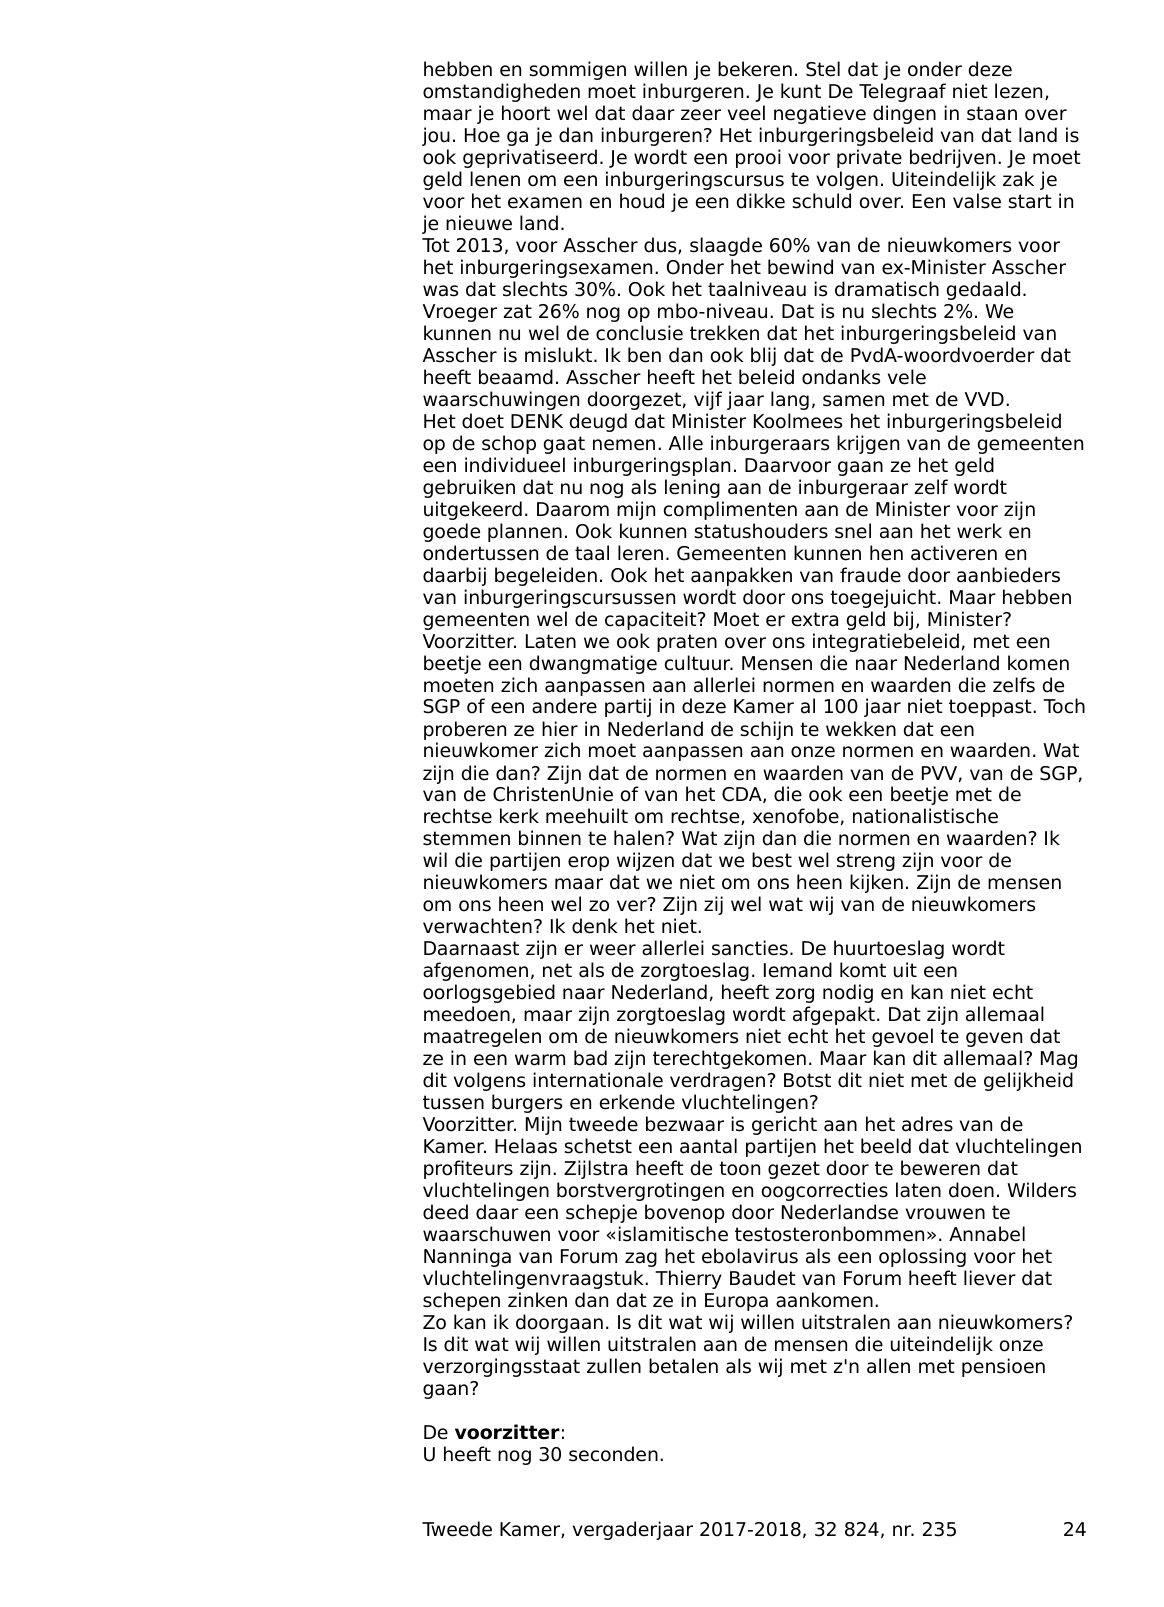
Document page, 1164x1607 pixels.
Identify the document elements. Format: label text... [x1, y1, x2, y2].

text Het doet DENK deugd dat Minister Koolmees het inburgeringsbeleid op de schop gaat nemen. Alle inburgeraars krijgen van de gemeenten een individueel inburgeringsplan. Daarvoor gaan ze het geld gebruiken dat nu nog als lening aan de inburgeraar zelf wordt uitgekeerd. Daarom mijn complimenten aan de Minister voor zijn goede plannen. Ook kunnen statushouders snel aan het werk en ondertussen de taal leren. Gemeenten kunnen hen activeren en daarbij begeleiden. Ook het aanpakken van fraude door aanbieders van inburgeringscursussen wordt door ons toegejuicht. Maar hebben gemeenten wel de capaciteit? Moet er extra geld bij, Minister? [422, 411, 1087, 631]
text Voorzitter. Mijn tweede bezwaar is gericht aan het adres van de Kamer. Helaas schetst een aantal partijen het beeld dat vluchtelingen profiteurs zijn. Zijlstra heeft de toon gezet door te beweren dat vluchtelingen borstvergrotingen en oogcorrecties laten doen. Wilders deed daar een schepje bovenop door Nederlandse vrouwen te waarschuwen voor «islamitische testosteronbommen». Annabel Nanninga van Forum zag het ebolavirus als een oplossing voor het vluchtelingenvraagstuk. Thierry Baudet van Forum heeft liever dat schepen zinken dan dat ze in Europa aankomen. [422, 1114, 1087, 1312]
text De voorzitter: [422, 1422, 1087, 1444]
text hebben en sommigen willen je bekeren. Stel dat je onder deze omstandigheden moet inburgeren. Je kunt De Telegraaf niet lezen, maar je hoort wel dat daar zeer veel negatieve dingen in staan over jou. Hoe ga je dan inburgeren? Het inburgeringsbeleid van dat land is ook geprivatiseerd. Je wordt een prooi voor private bedrijven. Je moet geld lenen om een inburgeringscursus te volgen. Uiteindelijk zak je voor het examen en houd je een dikke schuld over. Een valse start in je nieuwe land. [422, 59, 1087, 235]
text Daarnaast zijn er weer allerlei sancties. De huurtoeslag wordt afgenomen, net als de zorgtoeslag. Iemand komt uit een oorlogsgebied naar Nederland, heeft zorg nodig en kan niet echt meedoen, maar zijn zorgtoeslag wordt afgepakt. Dat zijn allemaal maatregelen om de nieuwkomers niet echt het gevoel te geven dat ze in een warm bad zijn terechtgekomen. Maar kan dit allemaal? Mag dit volgens internationale verdragen? Botst dit niet met de gelijkheid tussen burgers en erkende vluchtelingen? [422, 938, 1087, 1114]
text Zo kan ik doorgaan. Is dit wat wij willen uitstralen aan nieuwkomers? Is dit wat wij willen uitstralen aan de mensen die uiteindelijk onze verzorgingsstaat zullen betalen als wij met z'n allen met pensioen gaan? [422, 1312, 1087, 1400]
text Tot 2013, voor Asscher dus, slaagde 60% van de nieuwkomers voor het inburgeringsexamen. Onder het bewind van ex-Minister Asscher was dat slechts 30%. Ook het taalniveau is dramatisch gedaald. Vroeger zat 26% nog op mbo-niveau. Dat is nu slechts 2%. We kunnen nu wel de conclusie trekken dat het inburgeringsbeleid van Asscher is mislukt. Ik ben dan ook blij dat de PvdA-woordvoerder dat heeft beaamd. Asscher heeft het beleid ondanks vele waarschuwingen doorgezet, vijf jaar lang, samen met de VVD. [422, 235, 1087, 411]
text Voorzitter. Laten we ook praten over ons integratiebeleid, met een beetje een dwangmatige cultuur. Mensen die naar Nederland komen moeten zich aanpassen aan allerlei normen en waarden die zelfs de SGP of een andere partij in deze Kamer al 100 jaar niet toeppast. Toch proberen ze hier in Nederland de schijn te wekken dat een nieuwkomer zich moet aanpassen aan onze normen en waarden. Wat zijn die dan? Zijn dat de normen en waarden van de PVV, van de SGP, van de ChristenUnie of van het CDA, die ook een beetje met de rechtse kerk meehuilt om rechtse, xenofobe, nationalistische stemmen binnen te halen? Wat zijn dan die normen en waarden? Ik wil die partijen erop wijzen dat we best wel streng zijn voor de nieuwkomers maar dat we niet om ons heen kijken. Zijn de mensen om ons heen wel zo ver? Zijn zij wel wat wij van de nieuwkomers verwachten? Ik denk het niet. [422, 631, 1087, 938]
text U heeft nog 30 seconden. [422, 1444, 1087, 1466]
